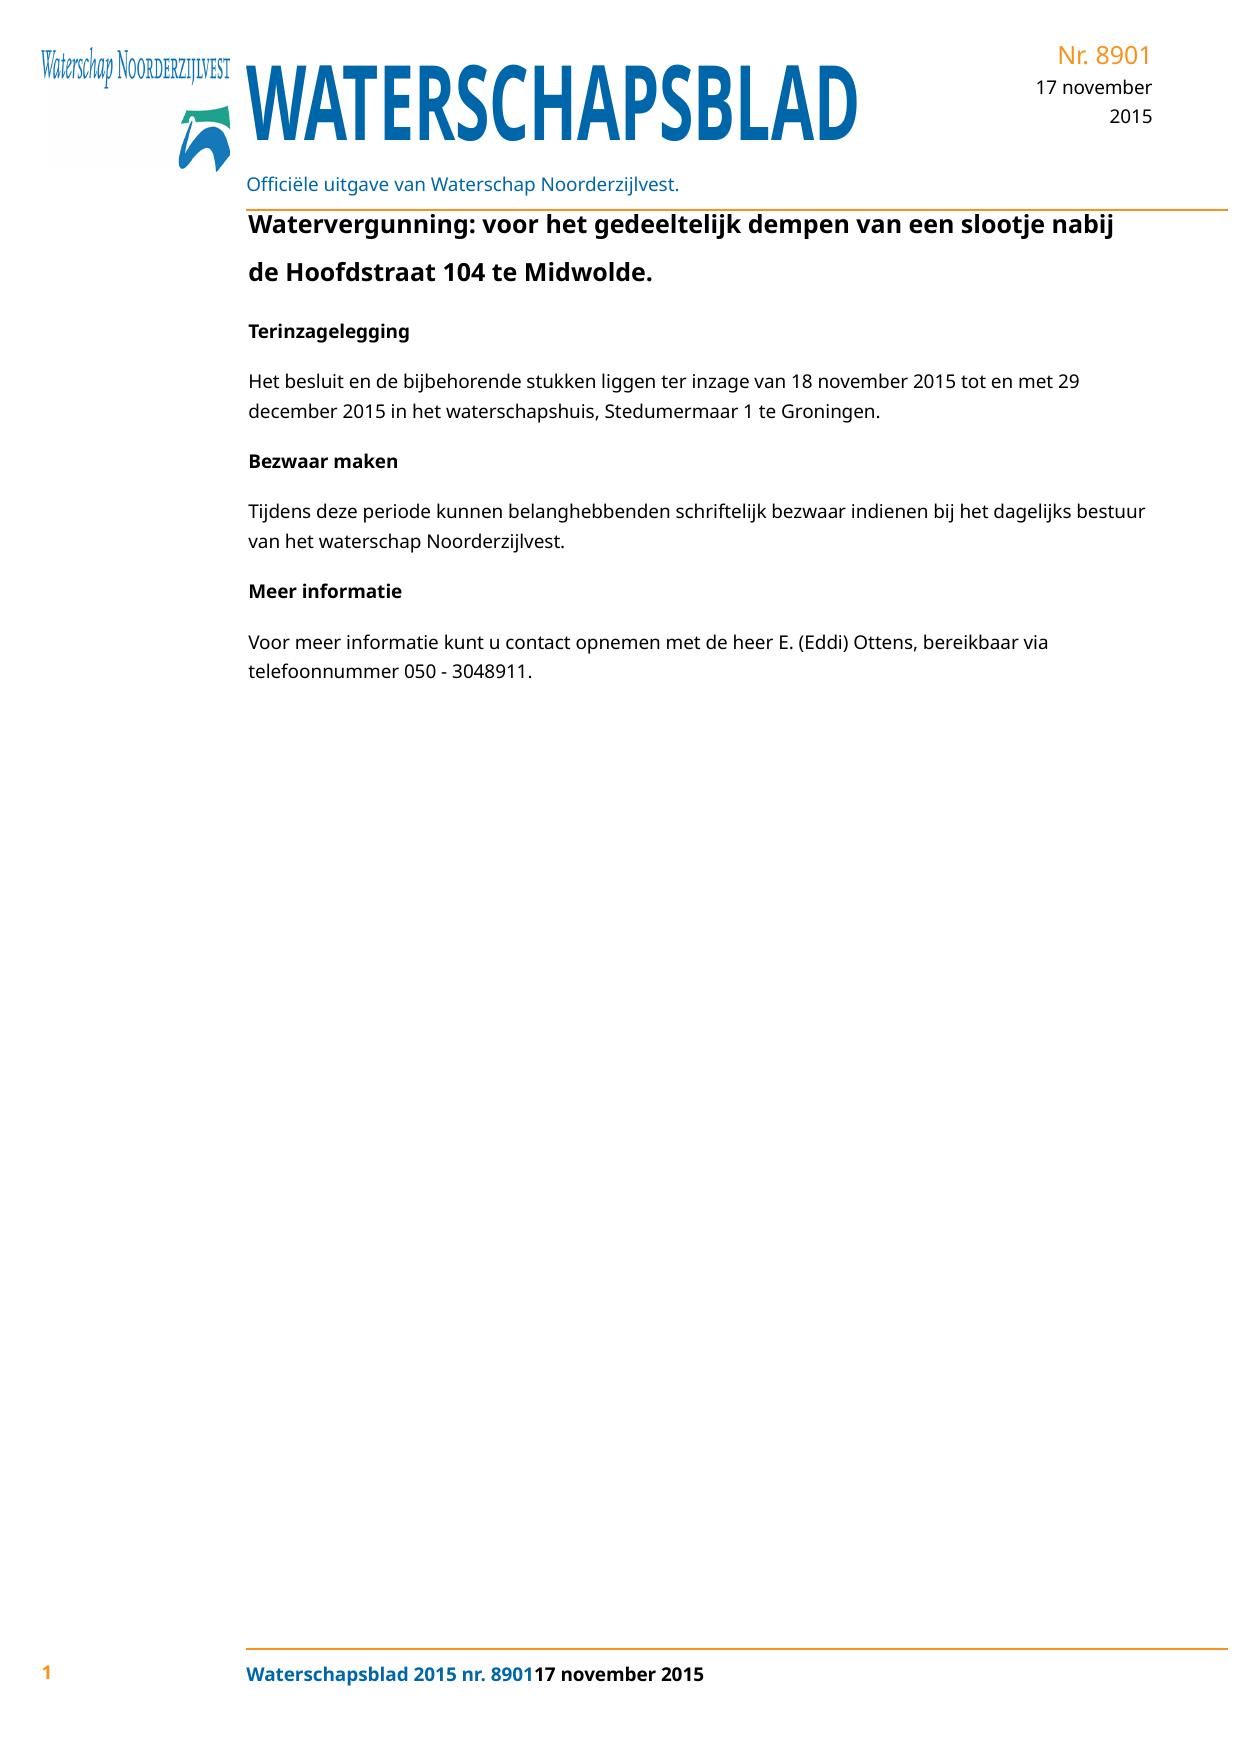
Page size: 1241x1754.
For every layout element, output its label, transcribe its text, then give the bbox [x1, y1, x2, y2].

text Tijdens deze periode kunnen belanghebbenden schriftelijk bezwaar indienen bij het dagelijks bestuur van het waterschap Noorderzijlvest. [248, 499, 1152, 554]
text Het besluit en de bijbehorende stukken liggen ter inzage van 18 november 2015 tot en met 29 december 2015 in het waterschapshuis, Stedumermaar 1 te Groningen. [248, 368, 1152, 424]
text Terinzagelegging [248, 318, 1152, 344]
picture [41, 47, 231, 172]
text Bezwaar maken [248, 448, 1152, 474]
text Meer informatie [248, 579, 1152, 604]
text Watervergunning: voor het gedeeltelijk dempen van een slootje nabij de Hoofdstraat 104 te Midwolde. [248, 211, 1152, 288]
text Voor meer informatie kunt u contact opnemen met de heer E. (Eddi) Ottens, bereikbaar via telefoonnummer 050 - 3048911. [248, 629, 1152, 684]
